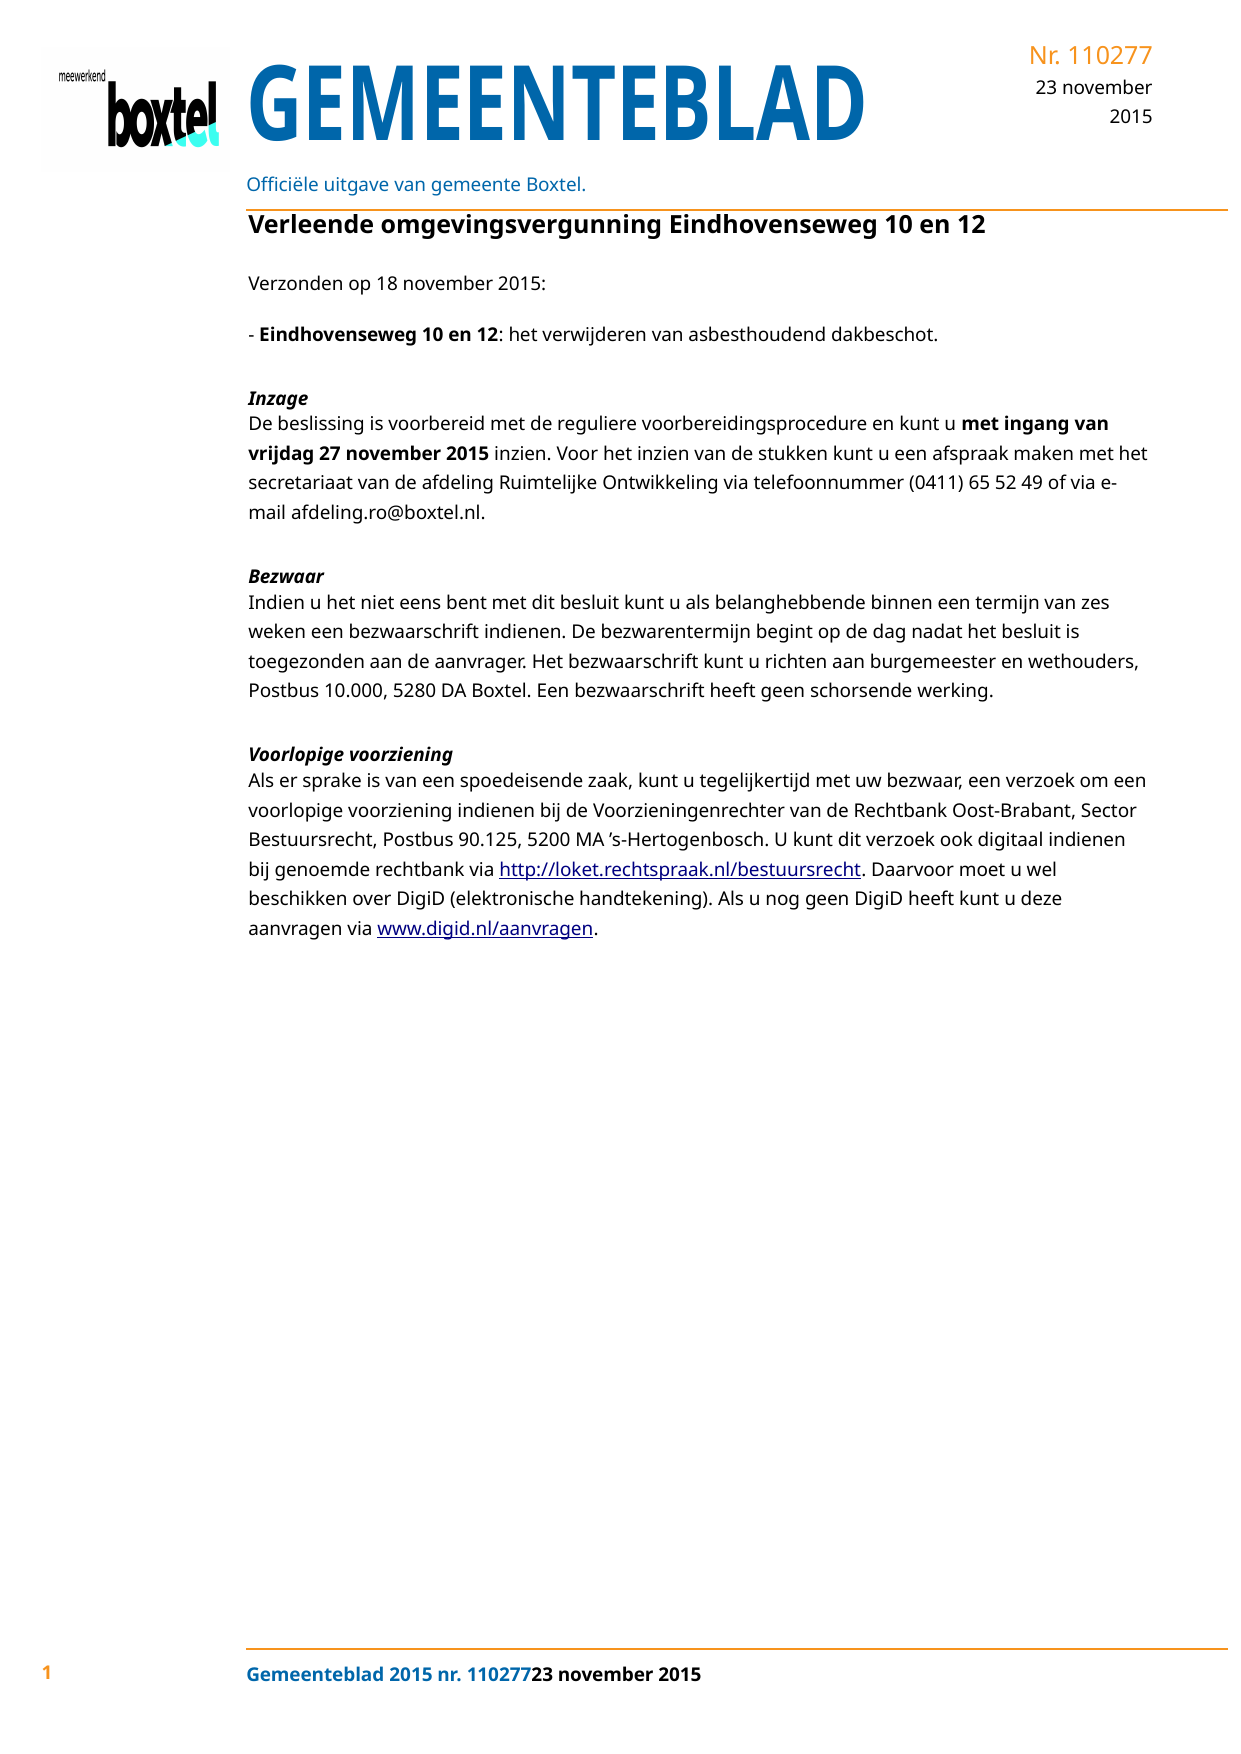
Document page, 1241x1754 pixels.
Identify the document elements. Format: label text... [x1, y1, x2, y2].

text Verleende omgevingsvergunning Eindhovenseweg 10 en 12 [248, 211, 1152, 241]
text Indien u het niet eens bent met dit besluit kunt u als belanghebbende binnen een termijn van zes weken een bezwaarschrift indienen. De bezwarentermijn begint op de dag nadat het besluit is toegezonden aan de aanvrager. Het bezwaarschrift kunt u richten aan burgemeester en wethouders, Postbus 10.000, 5280 DA Boxtel. Een bezwaarschrift heeft geen schorsende werking. [248, 589, 1152, 703]
picture [41, 47, 231, 172]
text Voorlopige voorziening [248, 742, 1152, 767]
text Verzonden op 18 november 2015: [248, 270, 1152, 296]
text De beslissing is voorbereid met de reguliere voorbereidingsprocedure en kunt u met ingang van vrijdag 27 november 2015 inzien. Voor het inzien van de stukken kunt u een afspraak maken met het secretariaat van de afdeling Ruimtelijke Ontwikkeling via telefoonnummer (0411) 65 52 49 of via e-mail afdeling.ro@boxtel.nl. [248, 410, 1152, 525]
text - Eindhovenseweg 10 en 12: het verwijderen van asbesthoudend dakbeschot. [248, 321, 1152, 346]
text Als er sprake is van een spoedeisende zaak, kunt u tegelijkertijd met uw bezwaar, een verzoek om een voorlopige voorziening indienen bij de Voorzieningenrechter van de Rechtbank Oost-Brabant, Sector Bestuursrecht, Postbus 90.125, 5200 MA ’s-Hertogenbosch. U kunt dit verzoek ook digitaal indienen bij genoemde rechtbank via http://loket.rechtspraak.nl/bestuursrecht. Daarvoor moet u wel beschikken over DigiD (elektronische handtekening). Als u nog geen DigiD heeft kunt u deze aanvragen via www.digid.nl/aanvragen. [248, 767, 1152, 941]
text Bezwaar [248, 563, 1152, 589]
text Inzage [248, 385, 1152, 410]
